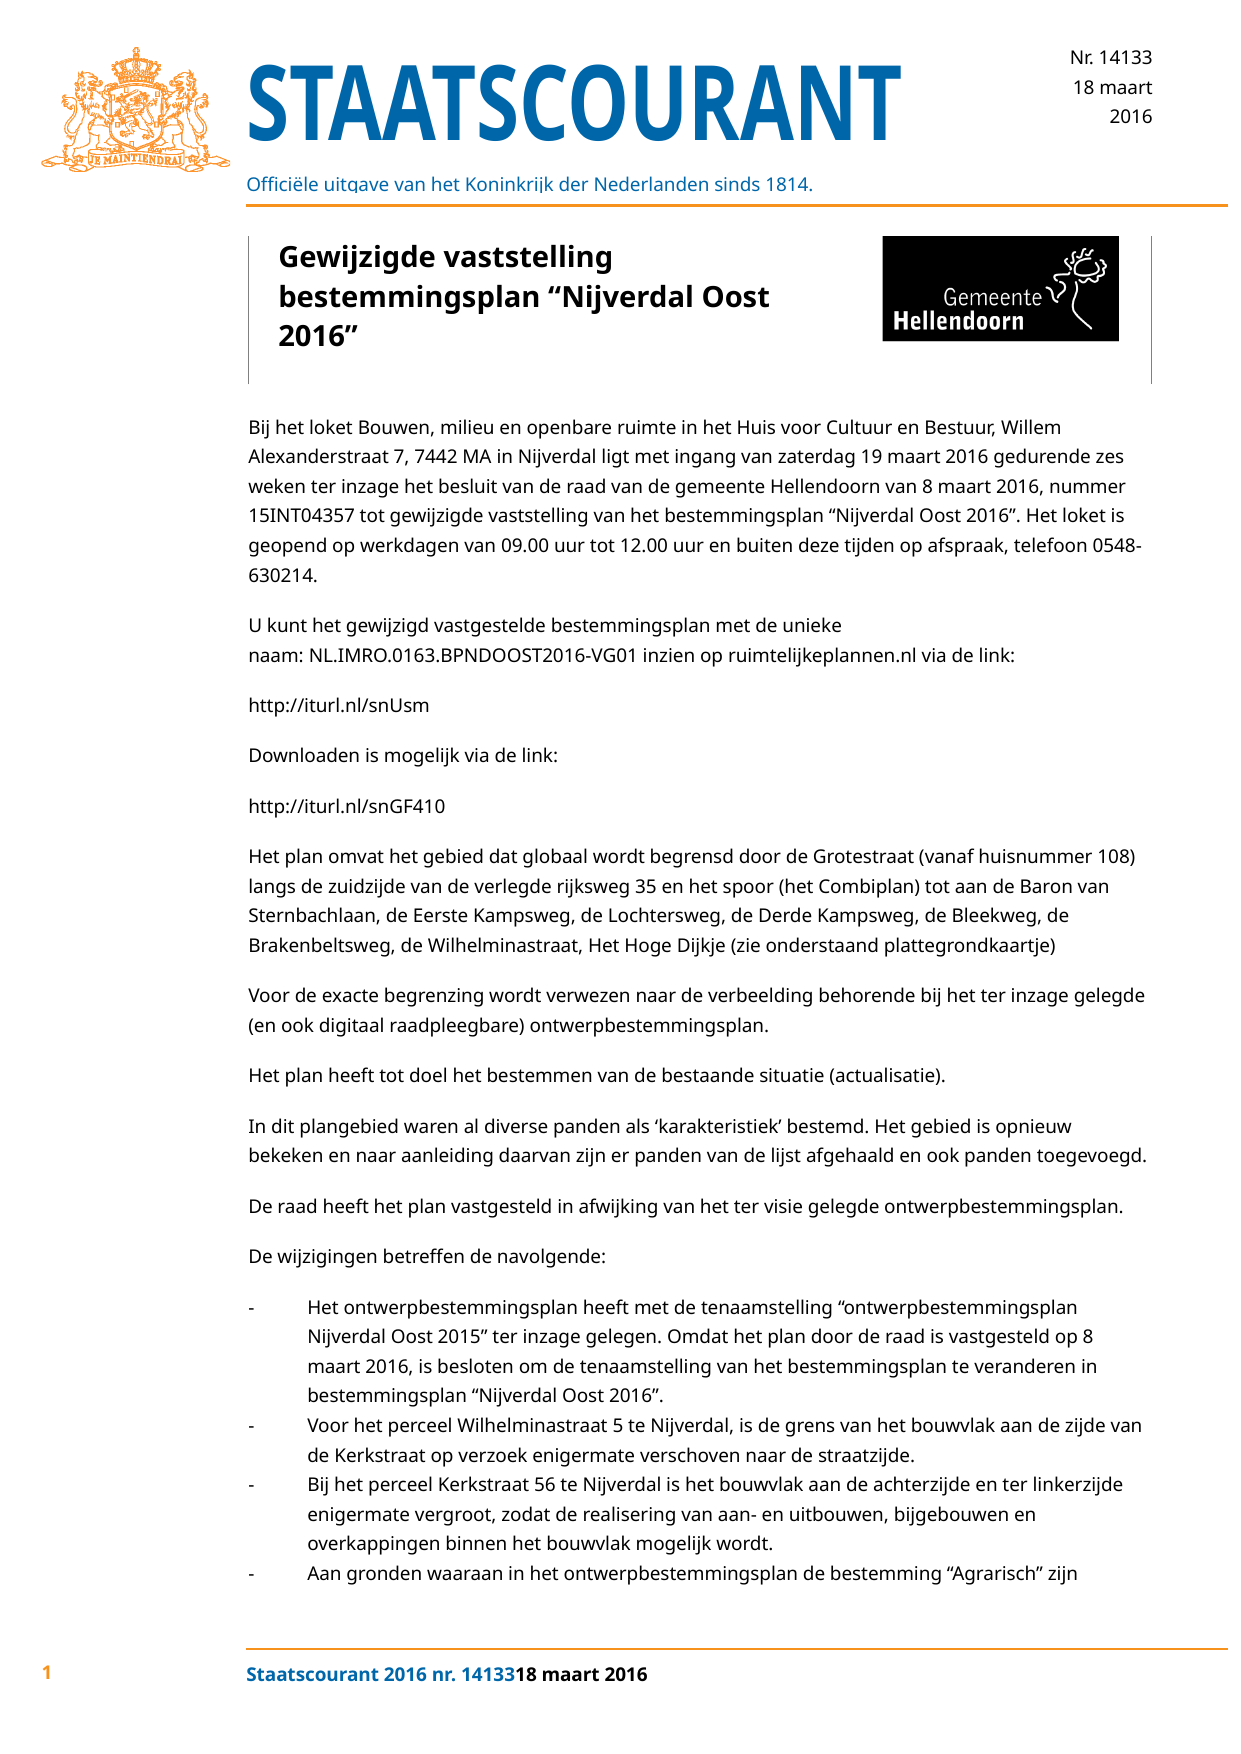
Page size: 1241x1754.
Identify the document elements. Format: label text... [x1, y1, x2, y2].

text De wijzigingen betreffen de navolgende: [248, 1243, 1152, 1269]
text Bij het loket Bouwen, milieu en openbare ruimte in het Huis voor Cultuur en Bestuur, Willem Alexanderstraat 7, 7442 MA in Nijverdal ligt met ingang van zaterdag 19 maart 2016 gedurende zes weken ter inzage het besluit van de raad van de gemeente Hellendoorn van 8 maart 2016, nummer 15INT04357 tot gewijzigde vaststelling van het bestemmingsplan “Nijverdal Oost 2016”. Het loket is geopend op werkdagen van 09.00 uur tot 12.00 uur en buiten deze tijden op afspraak, telefoon 0548-630214. [248, 414, 1152, 588]
text Het plan omvat het gebied dat globaal wordt begrensd door de Grotestraat (vanaf huisnummer 108) langs de zuidzijde van de verlegde rijksweg 35 en het spoor (het Combiplan) tot aan de Baron van Sternbachlaan, de Eerste Kampsweg, de Lochtersweg, de Derde Kampsweg, de Bleekweg, de Brakenbeltsweg, de Wilhelminastraat, Het Hoge Dijkje (zie onderstaand plattegrondkaartje) [248, 843, 1152, 958]
text De raad heeft het plan vastgesteld in afwijking van het ter visie gelegde ontwerpbestemmingsplan. [248, 1193, 1152, 1219]
list Aan gronden waaraan in het ontwerpbestemmingsplan de bestemming “Agrarisch” zijn [248, 1560, 1152, 1586]
picture [41, 47, 231, 172]
text http://iturl.nl/snUsm [248, 692, 1152, 718]
list Het ontwerpbestemmingsplan heeft met de tenaamstelling “ontwerpbestemmingsplan Nijverdal Oost 2015” ter inzage gelegen. Omdat het plan door de raad is vastgesteld op 8 maart 2016, is besloten om de tenaamstelling van het bestemmingsplan te veranderen in bestemmingsplan “Nijverdal Oost 2016”. [248, 1294, 1152, 1408]
picture [882, 236, 1119, 342]
text http://iturl.nl/snGF410 [248, 793, 1152, 819]
list Voor het perceel Wilhelminastraat 5 te Nijverdal, is de grens van het bouwvlak aan de zijde van de Kerkstraat op verzoek enigermate verschoven naar de straatzijde. [248, 1412, 1152, 1468]
text Downloaden is mogelijk via de link: [248, 743, 1152, 768]
table_header Gewijzigde vaststelling bestemmingsplan “Nijverdal Oost 2016” [249, 236, 850, 384]
text Voor de exacte begrenzing wordt verwezen naar de verbeelding behorende bij het ter inzage gelegde (en ook digitaal raadpleegbare) ontwerpbestemmingsplan. [248, 983, 1152, 1038]
text Het plan heeft tot doel het bestemmen van de bestaande situatie (actualisatie). [248, 1063, 1152, 1088]
table_header [850, 236, 1151, 384]
text U kunt het gewijzigd vastgestelde bestemmingsplan met de unieke naam: NL.IMRO.0163.BPNDOOST2016-VG01 inzien op ruimtelijkeplannen.nl via de link: [248, 612, 1152, 668]
text In dit plangebied waren al diverse panden als ‘karakteristiek’ bestemd. Het gebied is opnieuw bekeken en naar aanleiding daarvan zijn er panden van de lijst afgehaald en ook panden toegevoegd. [248, 1113, 1152, 1168]
list Bij het perceel Kerkstraat 56 te Nijverdal is het bouwvlak aan de achterzijde en ter linkerzijde enigermate vergroot, zodat de realisering van aan- en uitbouwen, bijgebouwen en overkappingen binnen het bouwvlak mogelijk wordt. [248, 1471, 1152, 1556]
